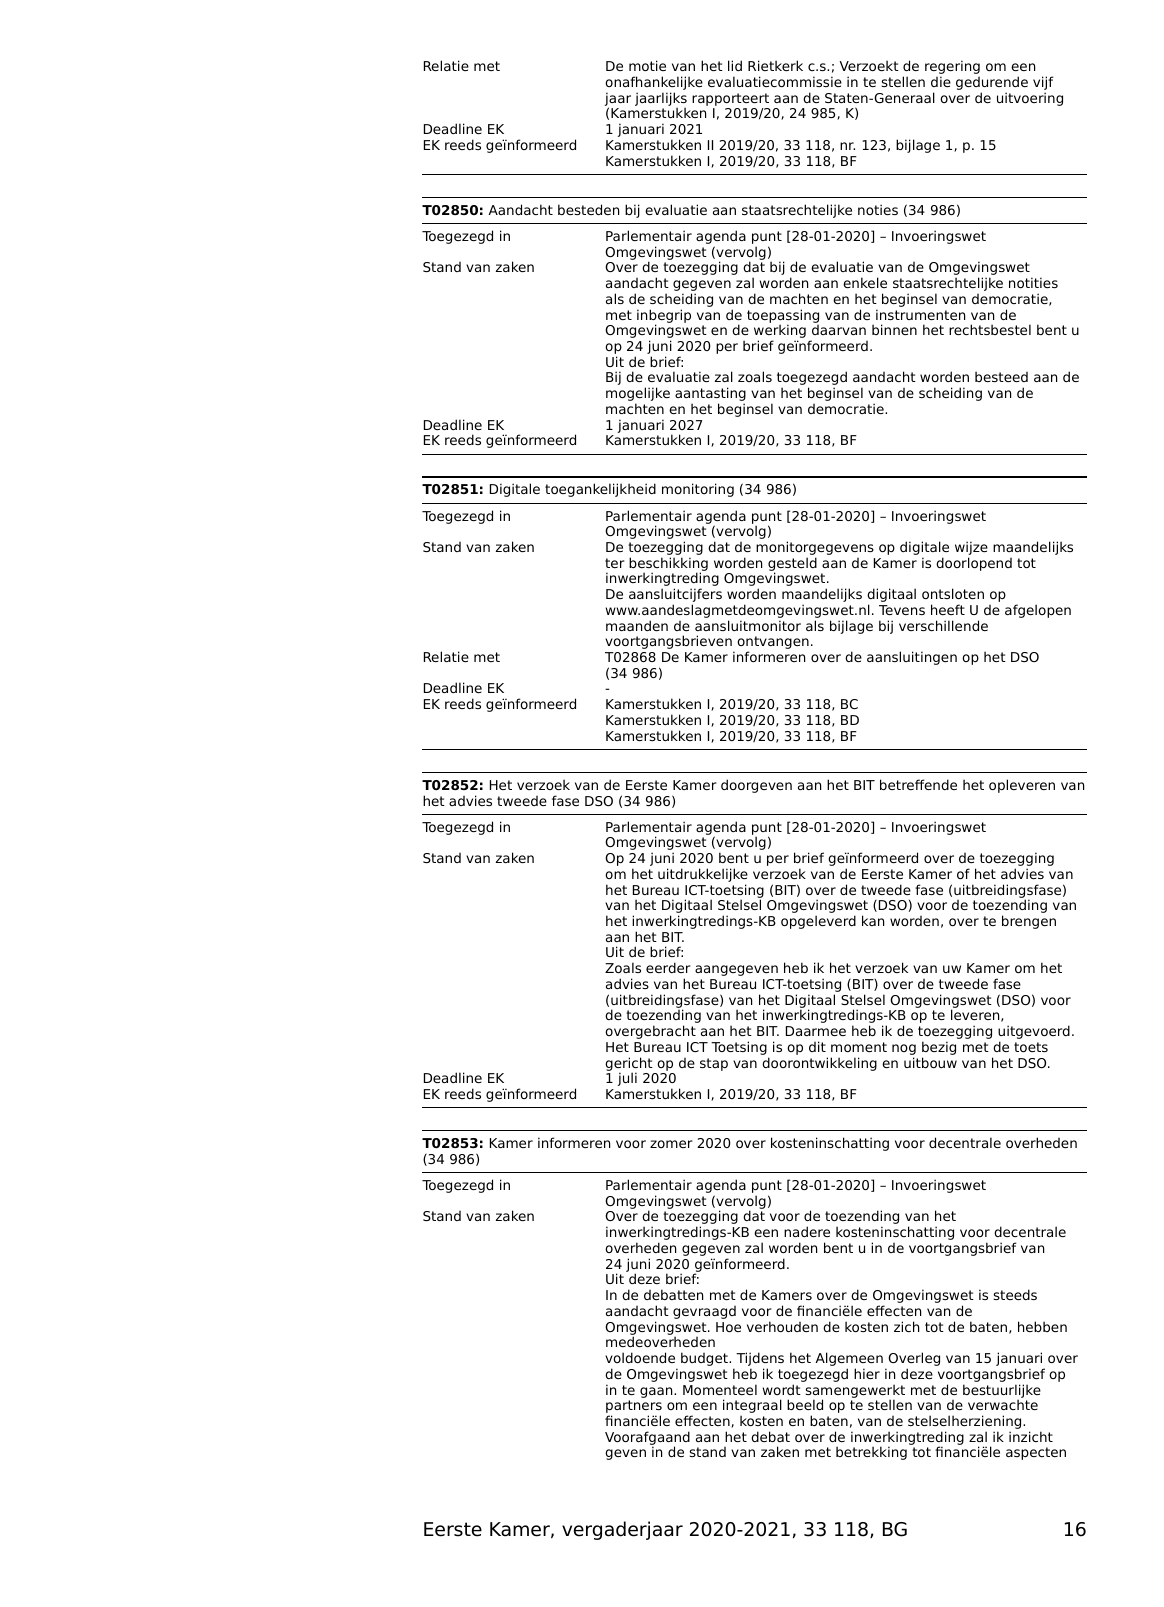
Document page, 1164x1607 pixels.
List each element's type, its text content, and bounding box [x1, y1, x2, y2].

table_header T02851: Digitale toegankelijkheid monitoring (34 986) [422, 478, 1087, 503]
table_cell Deadline EK [422, 122, 599, 138]
table_cell Deadline EK [422, 681, 599, 697]
table_cell Stand van zaken [422, 1209, 599, 1461]
table_cell Kamerstukken I, 2019/20, 33 118, BF [599, 1087, 1087, 1107]
table_cell Parlementair agenda punt [28-01-2020] – Invoeringswet Omgevingswet (vervolg) [599, 815, 1087, 851]
table_header T02852: Het verzoek van de Eerste Kamer doorgeven aan het BIT betreffende het opleveren van het advies tweede fase DSO (34 986) [422, 773, 1087, 814]
table_cell Stand van zaken [422, 851, 599, 1071]
table_cell 1 januari 2027 [599, 418, 1087, 433]
table_cell Deadline EK [422, 1071, 599, 1087]
table_cell 1 juli 2020 [599, 1071, 1087, 1087]
table_cell Op 24 juni 2020 bent u per brief geïnformeerd over de toezegging om het uitdrukkelijke verzoek van de Eerste Kamer of het advies van het Bureau ICT-toetsing (BIT) over de tweede fase (uitbreidingsfase) van het Digitaal Stelsel Omgevingswet (DSO) voor de toezending van het inwerkingtredings-KB opgeleverd kan worden, over te brengen aan het BIT. Uit de brief: Zoals eerder aangegeven heb ik het verzoek van uw Kamer om het advies van het Bureau ICT-toetsing (BIT) over de tweede fase (uitbreidingsfase) van het Digitaal Stelsel Omgevingswet (DSO) voor de toezending van het inwerkingtredings-KB op te leveren, overgebracht aan het BIT. Daarmee heb ik de toezegging uitgevoerd. Het Bureau ICT Toetsing is op dit moment nog bezig met de toets gericht op de stap van doorontwikkeling en uitbouw van het DSO. [599, 851, 1087, 1071]
table_cell Parlementair agenda punt [28-01-2020] – Invoeringswet Omgevingswet (vervolg) [599, 224, 1087, 260]
table_cell Toegezegd in [422, 1173, 599, 1209]
table_header T02853: Kamer informeren voor zomer 2020 over kosteninschatting voor decentrale overheden (34 986) [422, 1131, 1087, 1172]
table_cell Relatie met [422, 59, 599, 122]
table_cell EK reeds geïnformeerd [422, 138, 599, 174]
table_cell Over de toezegging dat voor de toezending van het inwerkingtredings-KB een nadere kosteninschatting voor decentrale overheden gegeven zal worden bent u in de voortgangsbrief van 24 juni 2020 geïnformeerd. Uit deze brief: In de debatten met de Kamers over de Omgevingswet is steeds aandacht gevraagd voor de financiële effecten van de Omgevingswet. Hoe verhouden de kosten zich tot de baten, hebben medeoverheden voldoende budget. Tijdens het Algemeen Overleg van 15 januari over de Omgevingswet heb ik toegezegd hier in deze voortgangsbrief op in te gaan. Momenteel wordt samengewerkt met de bestuurlijke partners om een integraal beeld op te stellen van de verwachte financiële effecten, kosten en baten, van de stelselherziening. Voorafgaand aan het debat over de inwerkingtreding zal ik inzicht geven in de stand van zaken met betrekking tot financiële aspecten [599, 1209, 1087, 1461]
table_cell Over de toezegging dat bij de evaluatie van de Omgevingswet aandacht gegeven zal worden aan enkele staatsrechtelijke notities als de scheiding van de machten en het beginsel van democratie, met inbegrip van de toepassing van de instrumenten van de Omgevingswet en de werking daarvan binnen het rechtsbestel bent u op 24 juni 2020 per brief geïnformeerd. Uit de brief: Bij de evaluatie zal zoals toegezegd aandacht worden besteed aan de mogelijke aantasting van het beginsel van de scheiding van de machten en het beginsel van democratie. [599, 260, 1087, 417]
table_cell De motie van het lid Rietkerk c.s.; Verzoekt de regering om een onafhankelijke evaluatiecommissie in te stellen die gedurende vijf jaar jaarlijks rapporteert aan de Staten-Generaal over de uitvoering (Kamerstukken I, 2019/20, 24 985, K) [599, 59, 1087, 122]
table_cell Stand van zaken [422, 540, 599, 650]
table_cell T02868 De Kamer informeren over de aansluitingen op het DSO (34 986) [599, 650, 1087, 681]
table_header T02850: Aandacht besteden bij evaluatie aan staatsrechtelijke noties (34 986) [422, 198, 1087, 223]
table_cell Parlementair agenda punt [28-01-2020] – Invoeringswet Omgevingswet (vervolg) [599, 1173, 1087, 1209]
table_cell Toegezegd in [422, 504, 599, 540]
table_cell Kamerstukken II 2019/20, 33 118, nr. 123, bijlage 1, p. 15 Kamerstukken I, 2019/20, 33 118, BF [599, 138, 1087, 174]
table_cell Toegezegd in [422, 815, 599, 851]
table_cell EK reeds geïnformeerd [422, 433, 599, 453]
table_cell Parlementair agenda punt [28-01-2020] – Invoeringswet Omgevingswet (vervolg) [599, 504, 1087, 540]
table_cell Relatie met [422, 650, 599, 681]
table_cell De toezegging dat de monitorgegevens op digitale wijze maandelijks ter beschikking worden gesteld aan de Kamer is doorlopend tot inwerkingtreding Omgevingswet. De aansluitcijfers worden maandelijks digitaal ontsloten op www.aandeslagmetdeomgevingswet.nl. Tevens heeft U de afgelopen maanden de aansluitmonitor als bijlage bij verschillende voortgangsbrieven ontvangen. [599, 540, 1087, 650]
table_cell - [599, 681, 1087, 697]
table_cell Toegezegd in [422, 224, 599, 260]
table_cell Kamerstukken I, 2019/20, 33 118, BF [599, 433, 1087, 453]
table_cell EK reeds geïnformeerd [422, 697, 599, 749]
table_cell Deadline EK [422, 418, 599, 433]
table_cell EK reeds geïnformeerd [422, 1087, 599, 1107]
table_cell 1 januari 2021 [599, 122, 1087, 138]
table_cell Kamerstukken I, 2019/20, 33 118, BC Kamerstukken I, 2019/20, 33 118, BD Kamerstukken I, 2019/20, 33 118, BF [599, 697, 1087, 749]
table_cell Stand van zaken [422, 260, 599, 417]
